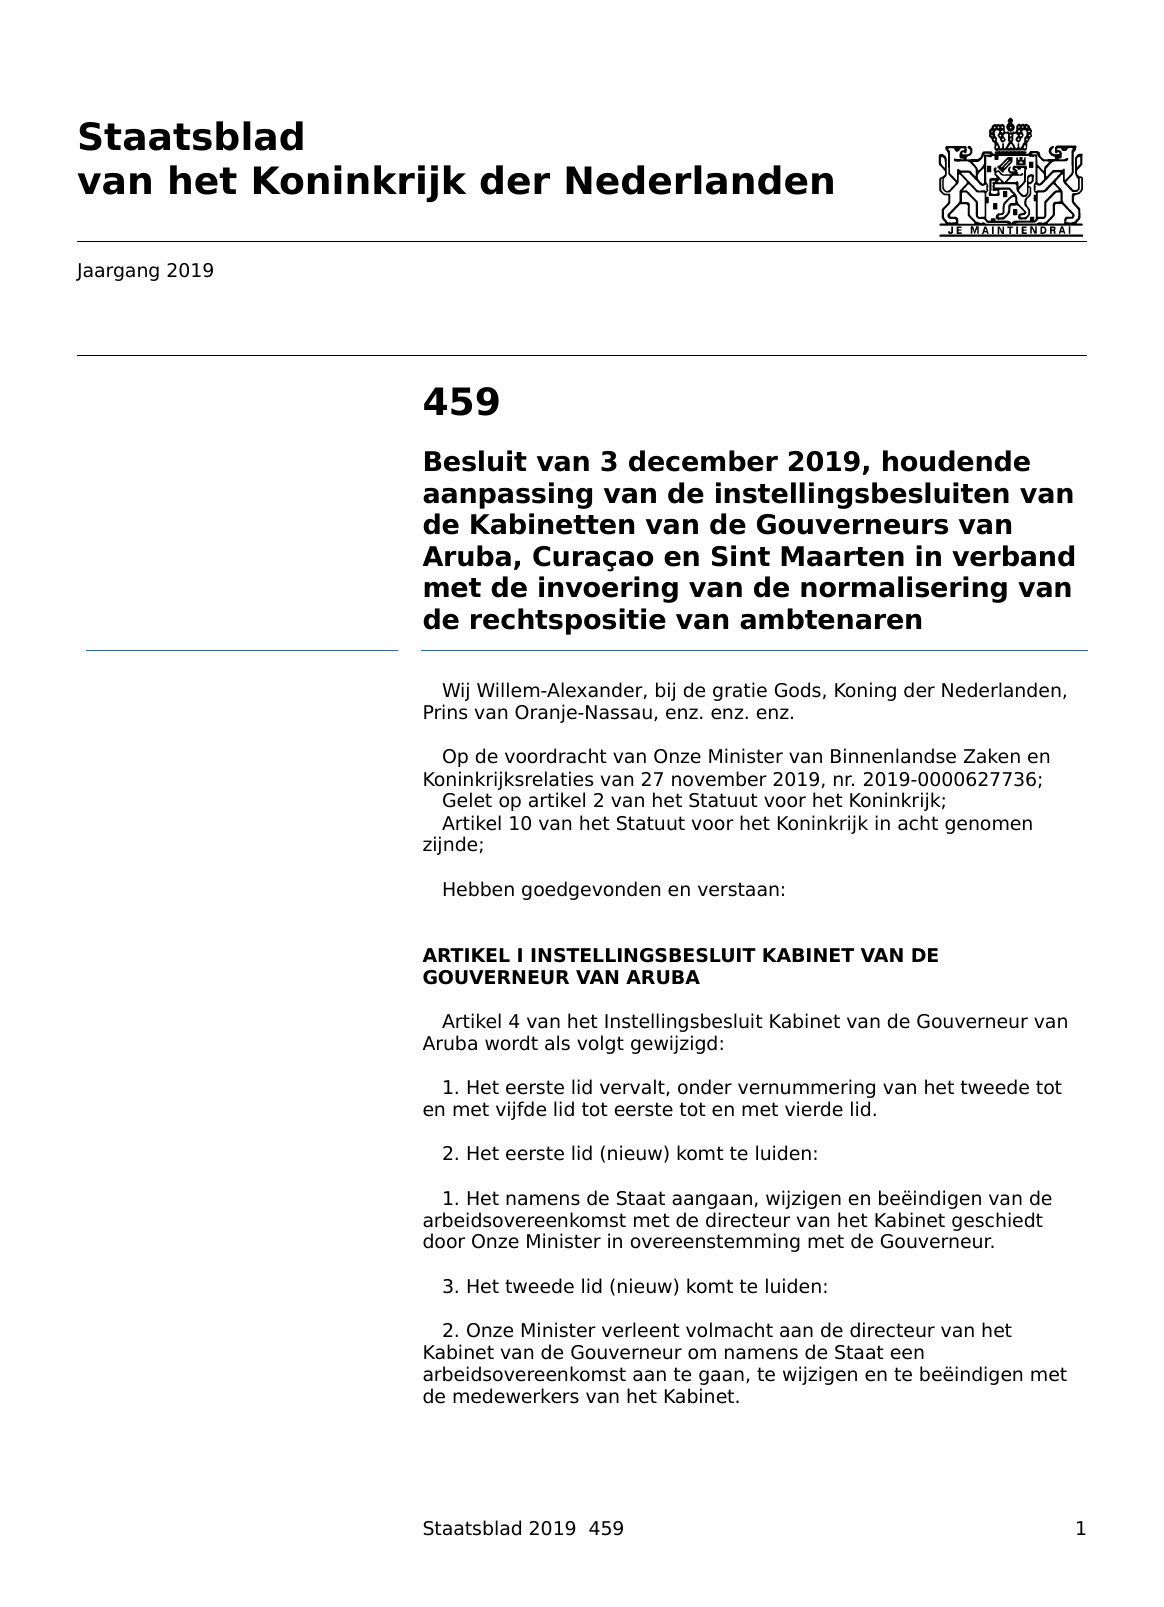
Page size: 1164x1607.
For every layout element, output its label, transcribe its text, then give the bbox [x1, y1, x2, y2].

subtitle ARTIKEL I INSTELLINGSBESLUIT KABINET VAN DE GOUVERNEUR VAN ARUBA [422, 945, 1087, 989]
table_cell Jaargang 2019 [77, 242, 1087, 355]
text 1. Het namens de Staat aangaan, wijzigen en beëindigen van de arbeidsovereenkomst met de directeur van het Kabinet geschiedt door Onze Minister in overeenstemming met de Gouverneur. [422, 1187, 1087, 1253]
text Wij Willem-Alexander, bij de gratie Gods, Koning der Nederlanden, Prins van Oranje-Nassau, enz. enz. enz. [422, 680, 1087, 724]
text Hebben goedgevonden en verstaan: [422, 878, 1087, 901]
text Artikel 10 van het Statuut voor het Koninkrijk in acht genomen zijnde; [422, 812, 1087, 856]
subtitle 459 [422, 381, 1087, 424]
text 3. Het tweede lid (nieuw) komt te luiden: [422, 1276, 1087, 1298]
text Besluit van 3 december 2019, houdende aanpassing van de instellingsbesluiten van de Kabinetten van de Gouverneurs van Aruba, Curaçao en Sint Maarten in verband met de invoering van de normalisering van de rechtspositie van ambtenaren [422, 447, 1087, 636]
text Op de voordracht van Onze Minister van Binnenlandse Zaken en Koninkrijksrelaties van 27 november 2019, nr. 2019-0000627736; [422, 746, 1087, 790]
table_header Staatsblad van het Koninkrijk der Nederlanden [77, 100, 886, 241]
table_header [886, 100, 1087, 241]
text 1. Het eerste lid vervalt, onder vernummering van het tweede tot en met vijfde lid tot eerste tot en met vierde lid. [422, 1077, 1087, 1121]
text 2. Onze Minister verleent volmacht aan de directeur van het Kabinet van de Gouverneur om namens de Staat een arbeidsovereenkomst aan te gaan, te wijzigen en te beëindigen met de medewerkers van het Kabinet. [422, 1320, 1087, 1408]
text Gelet op artikel 2 van het Statuut voor het Koninkrijk; [422, 790, 1087, 812]
text Artikel 4 van het Instellingsbesluit Kabinet van de Gouverneur van Aruba wordt als volgt gewijzigd: [422, 1011, 1087, 1055]
picture [936, 115, 1087, 240]
text 2. Het eerste lid (nieuw) komt te luiden: [422, 1143, 1087, 1165]
